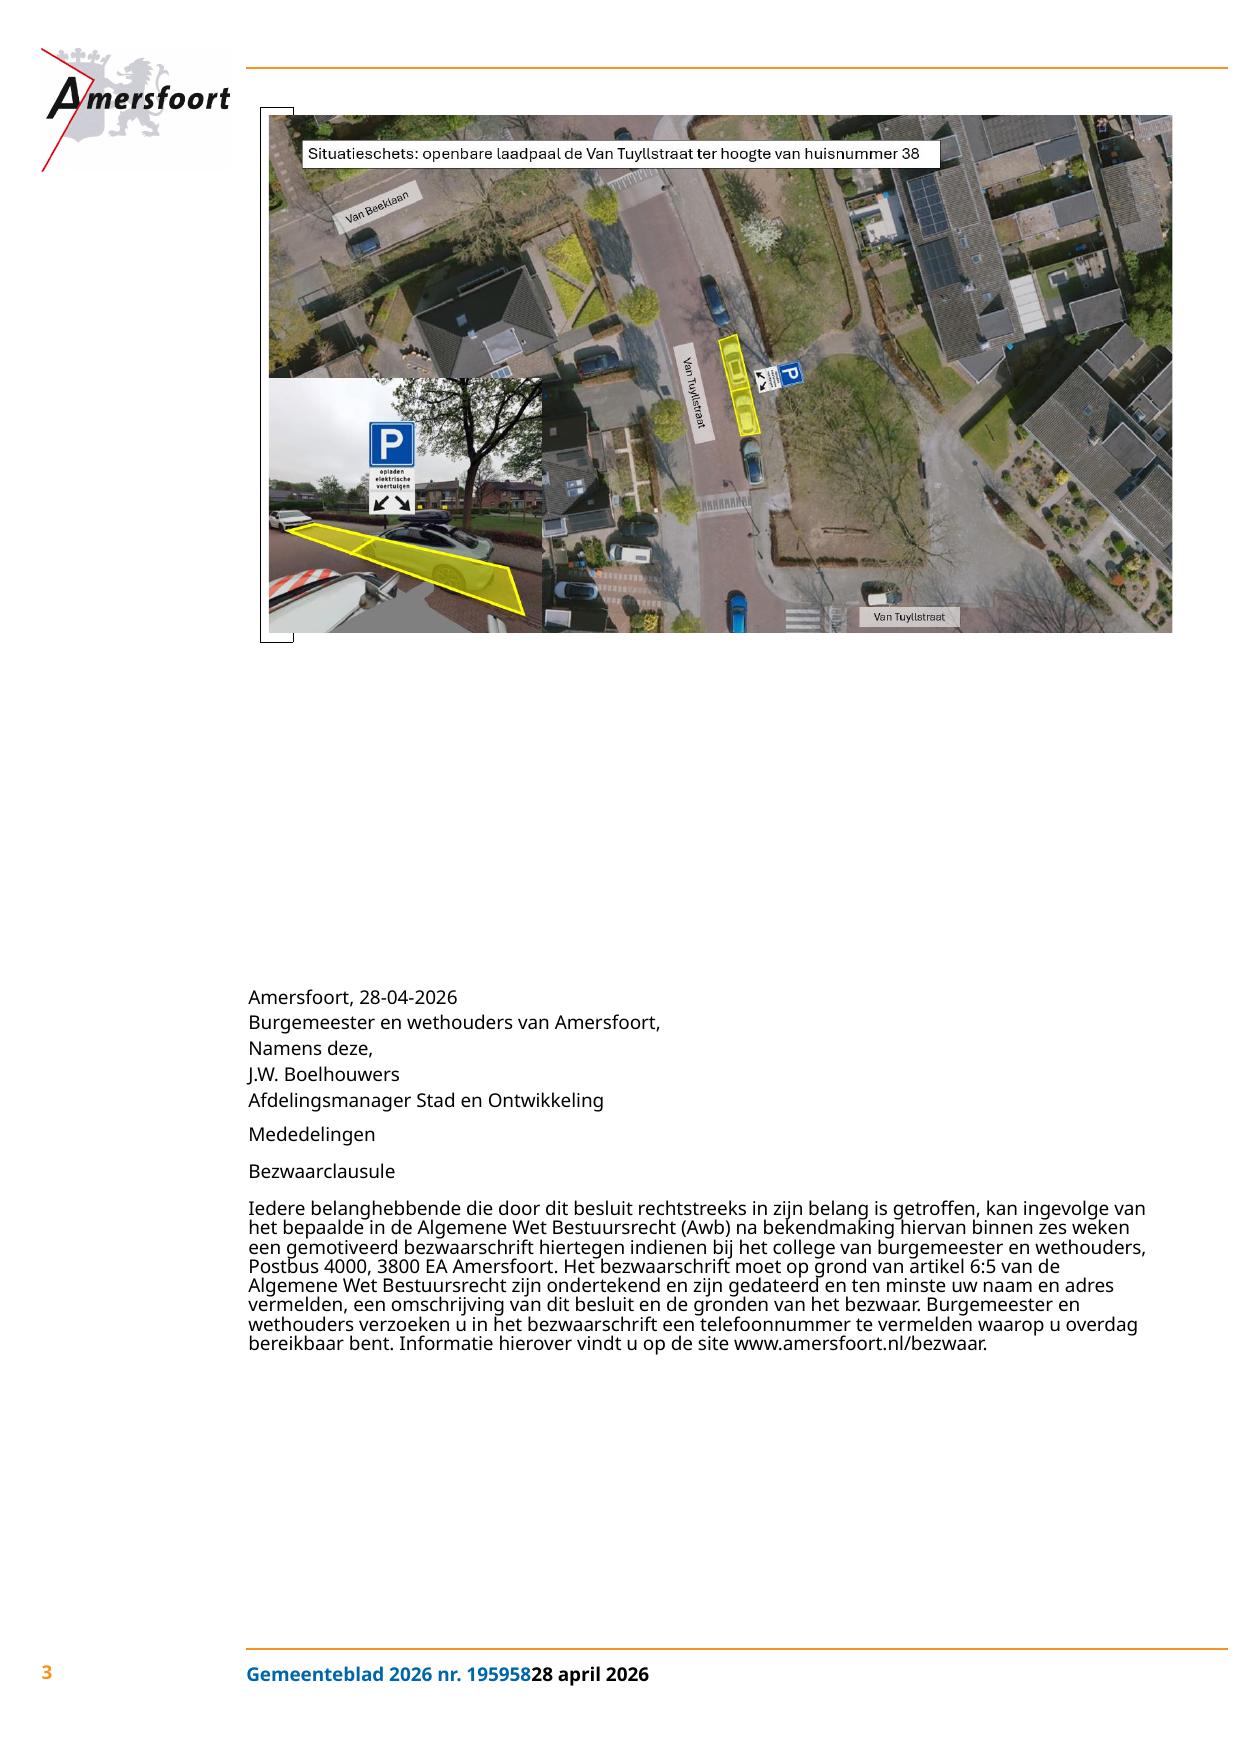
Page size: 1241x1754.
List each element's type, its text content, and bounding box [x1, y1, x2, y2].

text Afdelingsmanager Stad en Ontwikkeling [248, 1087, 1152, 1112]
text Namens deze, [248, 1035, 1152, 1061]
text Burgemeester en wethouders van Amersfoort, [248, 1009, 1152, 1035]
text Mededelingen [248, 1126, 1152, 1145]
text Amersfoort, 28-04-2026 [248, 984, 1152, 1009]
picture [268, 115, 1173, 633]
text Iedere belanghebbende die door dit besluit rechtstreeks in zijn belang is getroffen, kan ingevolge van het bepaalde in de Algemene Wet Bestuursrecht (Awb) na bekendmaking hiervan binnen zes weken een gemotiveerd bezwaarschrift hiertegen indienen bij het college van burgemeester en wethouders, Postbus 4000, 3800 EA Amersfoort. Het bezwaarschrift moet op grond van artikel 6:5 van de Algemene Wet Bestuursrecht zijn ondertekend en zijn gedateerd en ten minste uw naam en adres vermelden, een omschrijving van dit besluit en de gronden van het bezwaar. Burgemeester en wethouders verzoeken u in het bezwaarschrift een telefoonnummer te vermelden waarop u overdag bereikbaar bent. Informatie hierover vindt u op de site www.amersfoort.nl/bezwaar. [248, 1200, 1152, 1354]
picture [41, 47, 231, 172]
text J.W. Boelhouwers [248, 1061, 1152, 1087]
text Bezwaarclausule [248, 1163, 1152, 1182]
